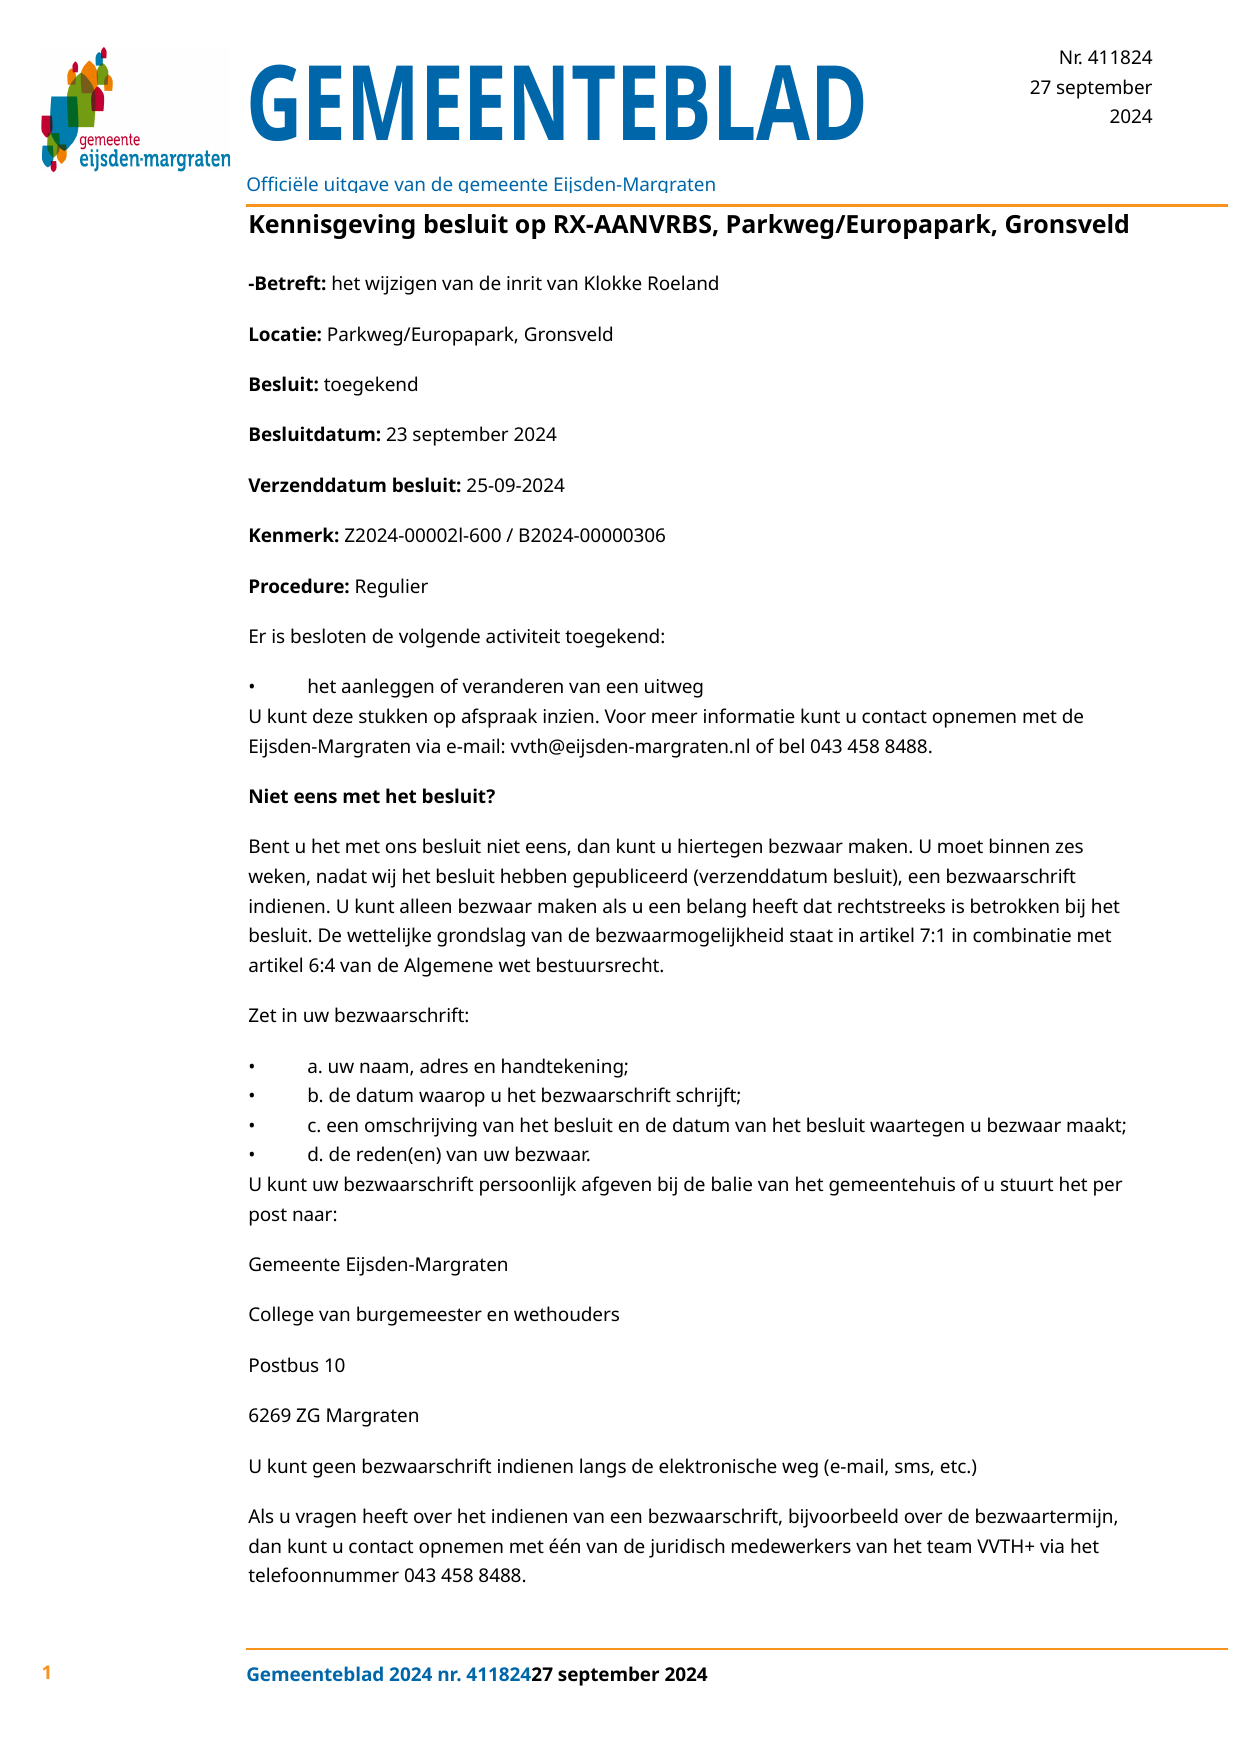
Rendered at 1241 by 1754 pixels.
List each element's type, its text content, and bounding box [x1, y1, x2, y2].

text Besluitdatum: 23 september 2024 [248, 422, 1152, 447]
text Kennisgeving besluit op RX-AANVRBS, Parkweg/Europapark, Gronsveld [248, 207, 1152, 241]
text Postbus 10 [248, 1352, 1152, 1378]
text Gemeente Eijsden-Margraten [248, 1251, 1152, 1277]
picture [41, 47, 231, 172]
list c. een omschrijving van het besluit en de datum van het besluit waartegen u bezwaar maakt; [248, 1112, 1152, 1138]
list het aanleggen of veranderen van een uitweg [248, 674, 1152, 699]
text Als u vragen heeft over het indienen van een bezwaarschrift, bijvoorbeeld over de bezwaartermijn, dan kunt u contact opnemen met één van de juridisch medewerkers van het team VVTH+ via het telefoonnummer 043 458 8488. [248, 1503, 1152, 1588]
text U kunt uw bezwaarschrift persoonlijk afgeven bij de balie van het gemeentehuis of u stuurt het per post naar: [248, 1171, 1152, 1226]
text Locatie: Parkweg/Europapark, Gronsveld [248, 321, 1152, 346]
text Er is besloten de volgende activiteit toegekend: [248, 623, 1152, 649]
text Niet eens met het besluit? [248, 783, 1152, 809]
text College van burgemeester en wethouders [248, 1302, 1152, 1327]
text Verzenddatum besluit: 25-09-2024 [248, 472, 1152, 498]
list d. de reden(en) van uw bezwaar. [248, 1142, 1152, 1167]
text Bent u het met ons besluit niet eens, dan kunt u hiertegen bezwaar maken. U moet binnen zes weken, nadat wij het besluit hebben gepubliceerd (verzenddatum besluit), een bezwaarschrift indienen. U kunt alleen bezwaar maken als u een belang heeft dat rechtstreeks is betrokken bij het besluit. De wettelijke grondslag van de bezwaarmogelijkheid staat in artikel 7:1 in combinatie met artikel 6:4 van de Algemene wet bestuursrecht. [248, 834, 1152, 978]
text -Betreft: het wijzigen van de inrit van Klokke Roeland [248, 270, 1152, 296]
text Zet in uw bezwaarschrift: [248, 1002, 1152, 1028]
list a. uw naam, adres en handtekening; [248, 1053, 1152, 1078]
text Kenmerk: Z2024-00002l-600 / B2024-00000306 [248, 522, 1152, 548]
text U kunt deze stukken op afspraak inzien. Voor meer informatie kunt u contact opnemen met de Eijsden-Margraten via e-mail: vvth@eijsden-margraten.nl of bel 043 458 8488. [248, 703, 1152, 758]
text 6269 ZG Margraten [248, 1402, 1152, 1428]
text Procedure: Regulier [248, 573, 1152, 598]
text Besluit: toegekend [248, 371, 1152, 397]
list b. de datum waarop u het bezwaarschrift schrijft; [248, 1082, 1152, 1108]
text U kunt geen bezwaarschrift indienen langs de elektronische weg (e-mail, sms, etc.) [248, 1453, 1152, 1478]
